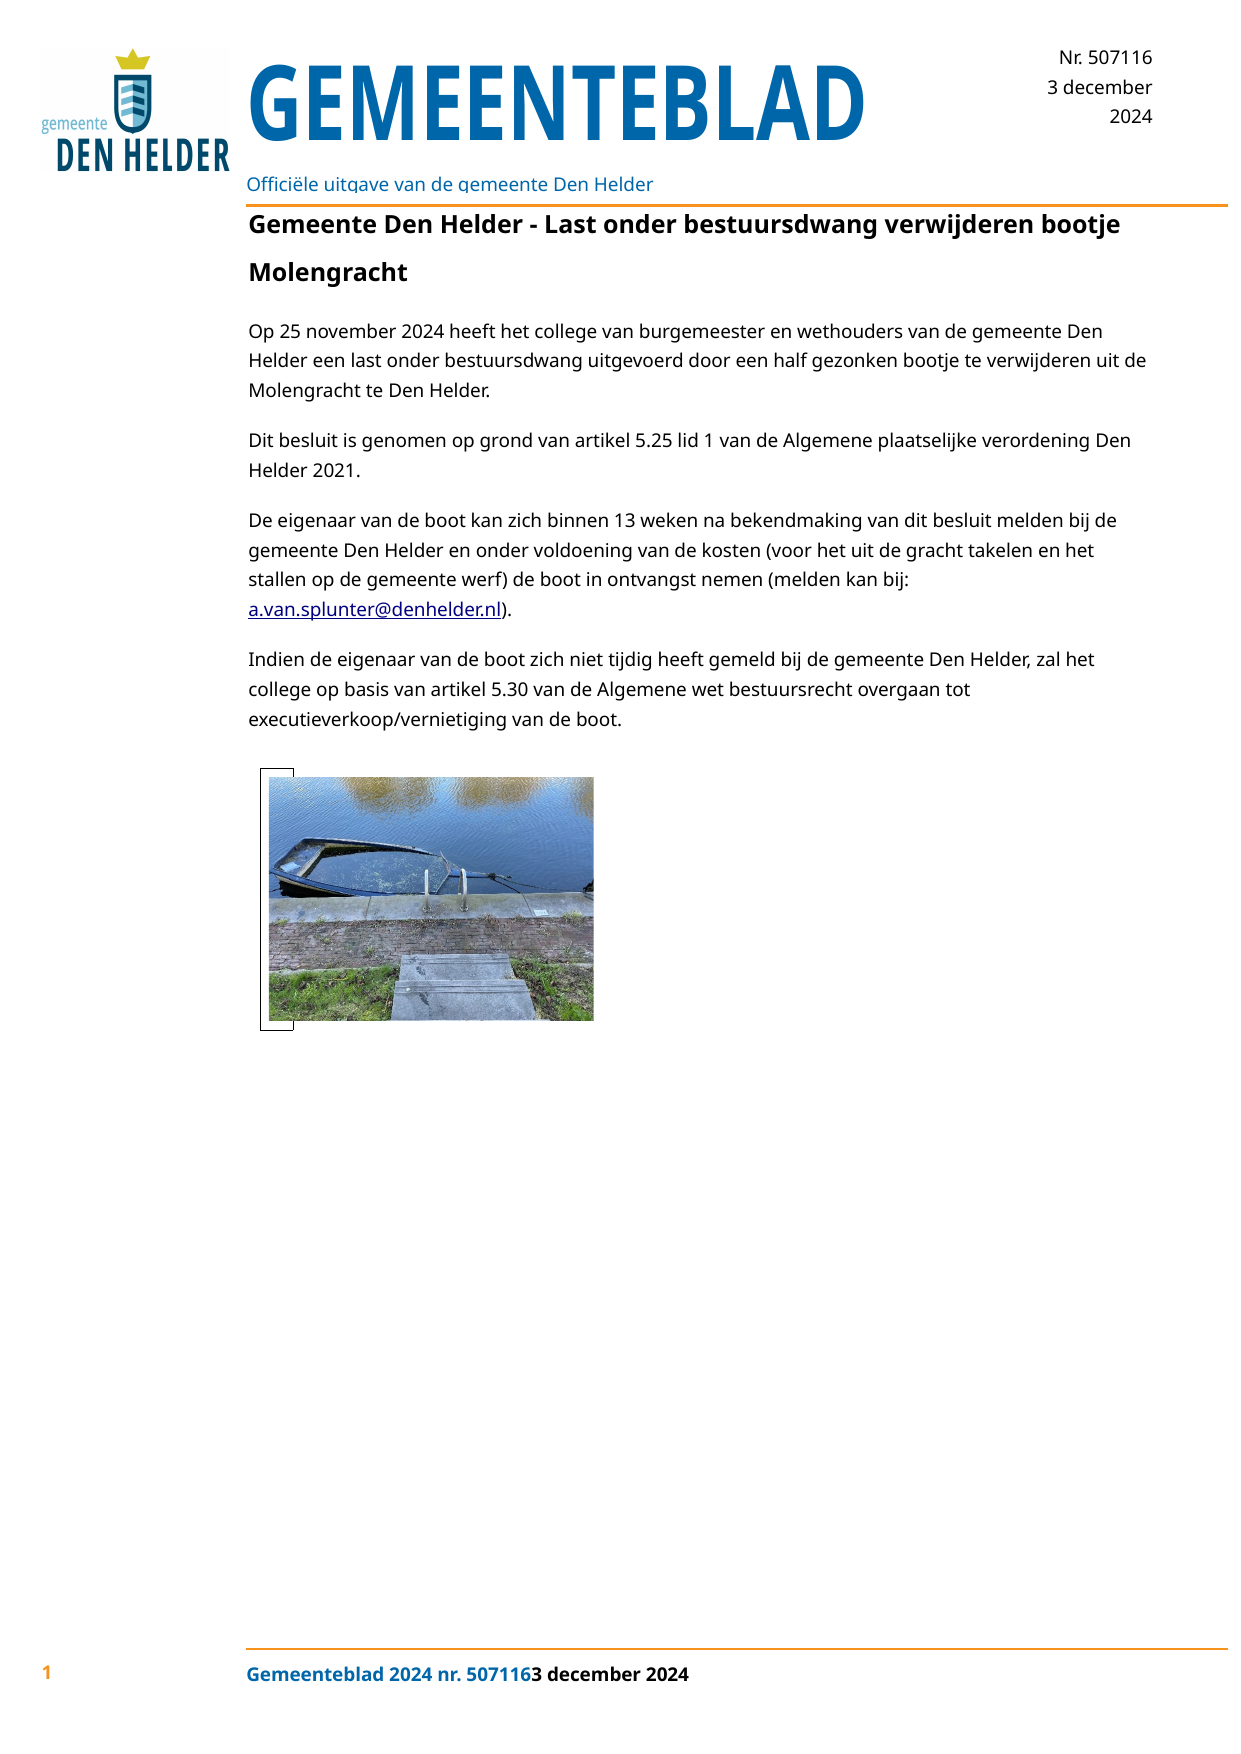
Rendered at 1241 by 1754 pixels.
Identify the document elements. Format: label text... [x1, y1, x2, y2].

text Indien de eigenaar van de boot zich niet tijdig heeft gemeld bij de gemeente Den Helder, zal het college op basis van artikel 5.30 van de Algemene wet bestuursrecht overgaan tot executieverkoop/vernietiging van de boot. [248, 647, 1152, 732]
text De eigenaar van de boot kan zich binnen 13 weken na bekendmaking van dit besluit melden bij de gemeente Den Helder en onder voldoening van de kosten (voor het uit de gracht takelen en het stallen op de gemeente werf) de boot in ontvangst nemen (melden kan bij: a.van.splunter@denhelder.nl). [248, 507, 1152, 622]
text Op 25 november 2024 heeft het college van burgemeester en wethouders van de gemeente Den Helder een last onder bestuursdwang uitgevoerd door een half gezonken bootje te verwijderen uit de Molengracht te Den Helder. [248, 318, 1152, 403]
picture [220, 160, 224, 172]
picture [182, 144, 187, 165]
picture [100, 154, 106, 172]
picture [130, 157, 135, 172]
picture [41, 47, 231, 172]
picture [268, 777, 594, 1021]
picture [63, 144, 68, 165]
text Dit besluit is genomen op grond van artikel 5.25 lid 1 van de Algemene plaatselijke verordening Den Helder 2021. [248, 427, 1152, 483]
text Gemeente Den Helder - Last onder bestuursdwang verwijderen bootje Molengracht [248, 207, 1152, 288]
